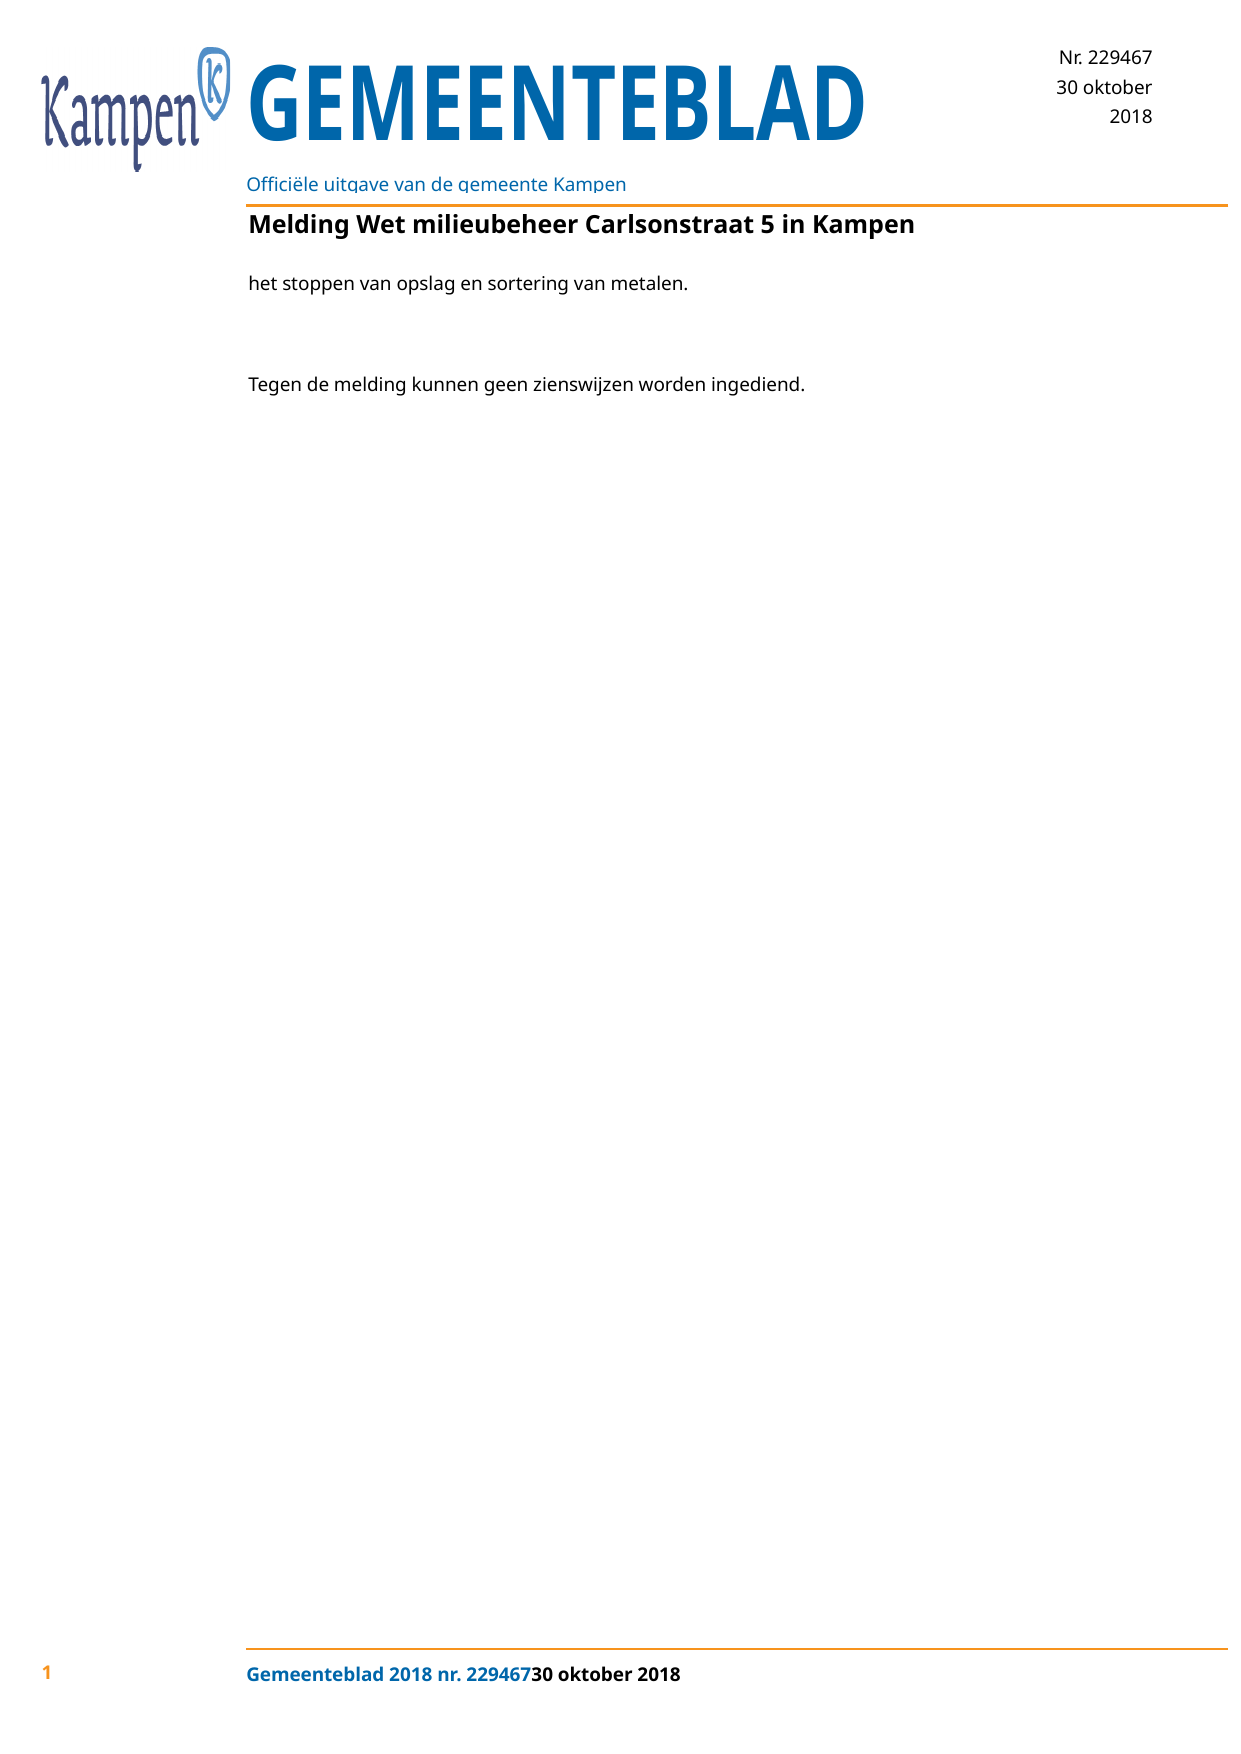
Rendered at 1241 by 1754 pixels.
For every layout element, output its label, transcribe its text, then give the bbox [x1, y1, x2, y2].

text Tegen de melding kunnen geen zienswijzen worden ingediend. [248, 371, 1152, 397]
picture [41, 47, 231, 172]
text Melding Wet milieubeheer Carlsonstraat 5 in Kampen [248, 207, 1152, 241]
text het stoppen van opslag en sortering van metalen. [248, 270, 1152, 296]
